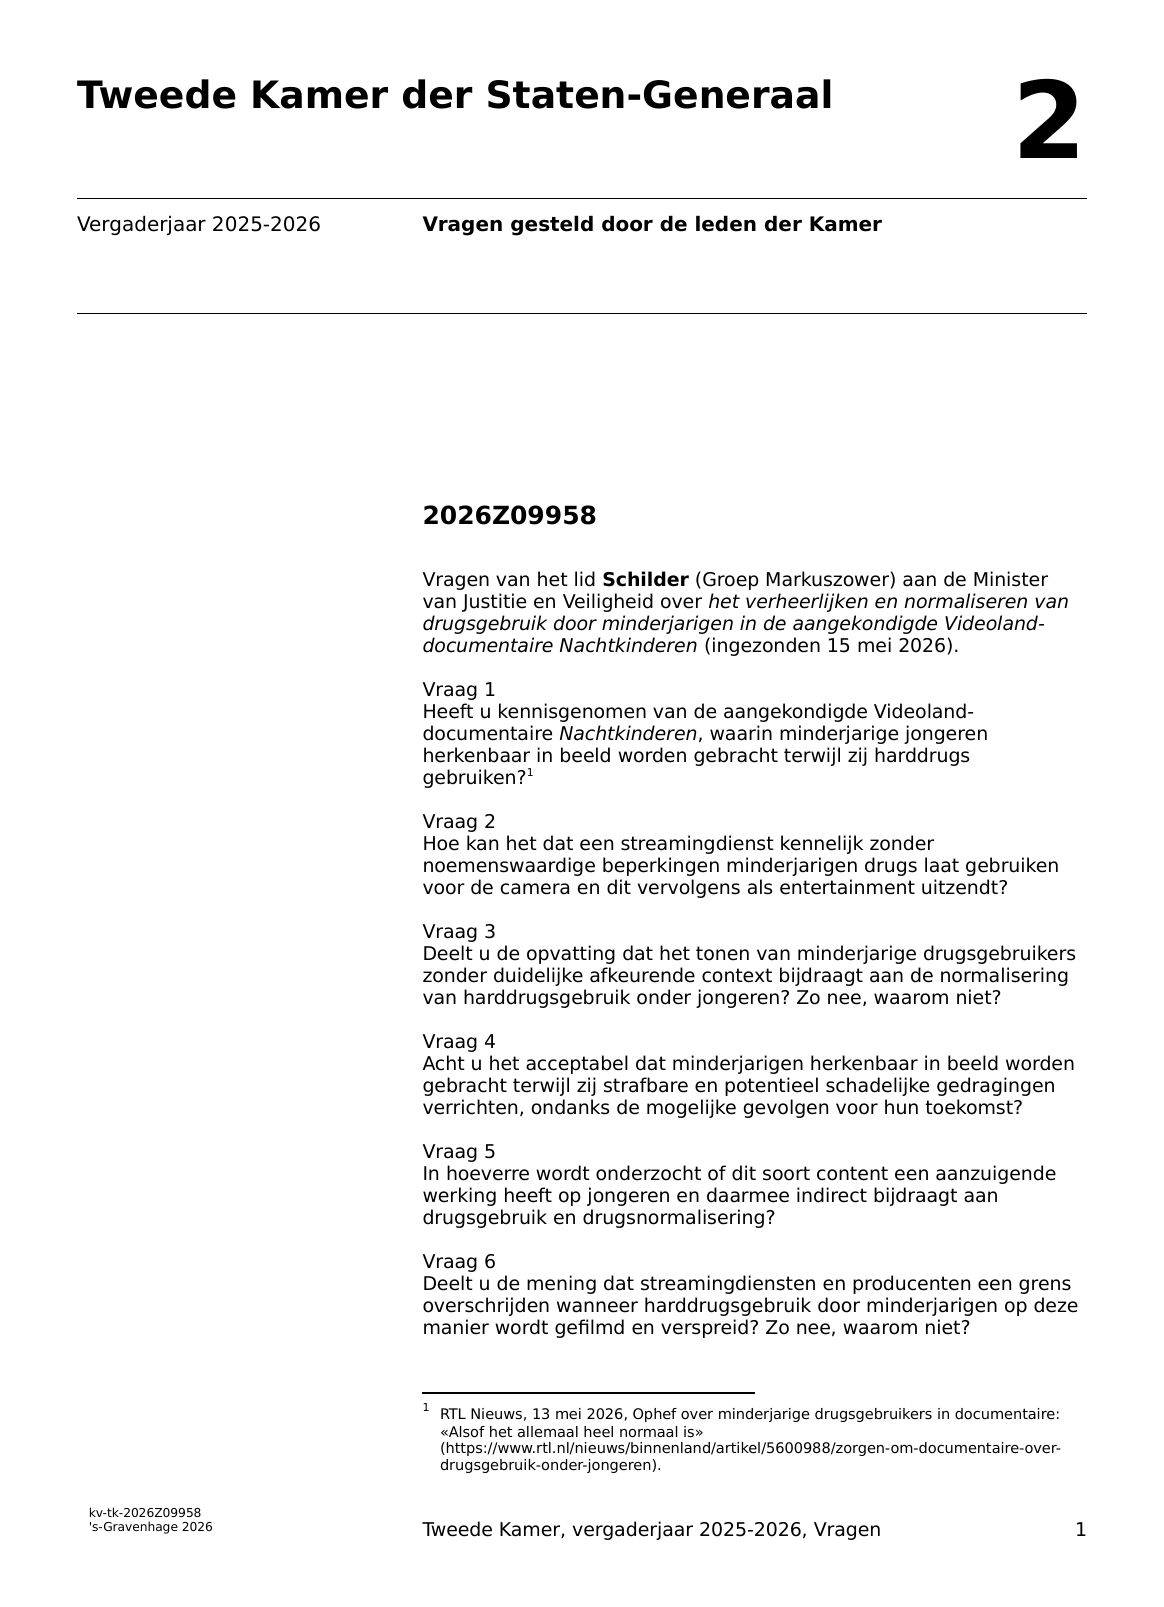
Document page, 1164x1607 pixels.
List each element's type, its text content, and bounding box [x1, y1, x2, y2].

text In hoeverre wordt onderzocht of dit soort content een aanzuigende werking heeft op jongeren en daarmee indirect bijdraagt aan drugsgebruik en drugsnormalisering? [422, 1163, 1087, 1229]
text kv-tk-2026Z09958 [88, 1506, 323, 1520]
table_header Tweede Kamer der Staten-Generaal [77, 59, 886, 198]
text Vraag 5 [422, 1141, 1087, 1163]
text Deelt u de opvatting dat het tonen van minderjarige drugsgebruikers zonder duidelijke afkeurende context bijdraagt aan de normalisering van harddrugsgebruik onder jongeren? Zo nee, waarom niet? [422, 943, 1087, 1009]
table_cell Vergaderjaar 2025-2026 [77, 199, 422, 313]
text Vraag 1 [422, 679, 1087, 701]
table_header 2 [886, 59, 1087, 198]
text 2026Z09958 [422, 501, 1087, 531]
text Vraag 2 [422, 811, 1087, 833]
text Hoe kan het dat een streamingdienst kennelijk zonder noemenswaardige beperkingen minderjarigen drugs laat gebruiken voor de camera en dit vervolgens als entertainment uitzendt? [422, 833, 1087, 899]
text Vragen van het lid Schilder (Groep Markuszower) aan de Minister van Justitie en Veiligheid over het verheerlijken en normaliseren van drugsgebruik door minderjarigen in de aangekondigde Videoland-documentaire Nachtkinderen (ingezonden 15 mei 2026). [422, 569, 1087, 657]
table_cell Vragen gesteld door de leden der Kamer [422, 199, 1087, 313]
text Vraag 6 [422, 1251, 1087, 1273]
text Deelt u de mening dat streamingdiensten en producenten een grens overschrijden wanneer harddrugsgebruik door minderjarigen op deze manier wordt gefilmd en verspreid? Zo nee, waarom niet? [422, 1273, 1087, 1339]
text Heeft u kennisgenomen van de aangekondigde Videoland-documentaire Nachtkinderen, waarin minderjarige jongeren herkenbaar in beeld worden gebracht terwijl zij harddrugs gebruiken? [422, 701, 1087, 789]
text Acht u het acceptabel dat minderjarigen herkenbaar in beeld worden gebracht terwijl zij strafbare en potentieel schadelijke gedragingen verrichten, ondanks de mogelijke gevolgen voor hun toekomst? [422, 1053, 1087, 1119]
text 's-Gravenhage 2026 [88, 1520, 323, 1534]
text RTL Nieuws, 13 mei 2026, Ophef over minderjarige drugsgebruikers in documentaire: «Alsof het allemaal heel normaal is» (https://www.rtl.nl/nieuws/binnenland/artikel/5600988/zorgen-om-documentaire-over-drugsgebruik-onder-jongeren). [422, 1402, 1087, 1474]
text Vraag 4 [422, 1031, 1087, 1053]
text Vraag 3 [422, 921, 1087, 943]
